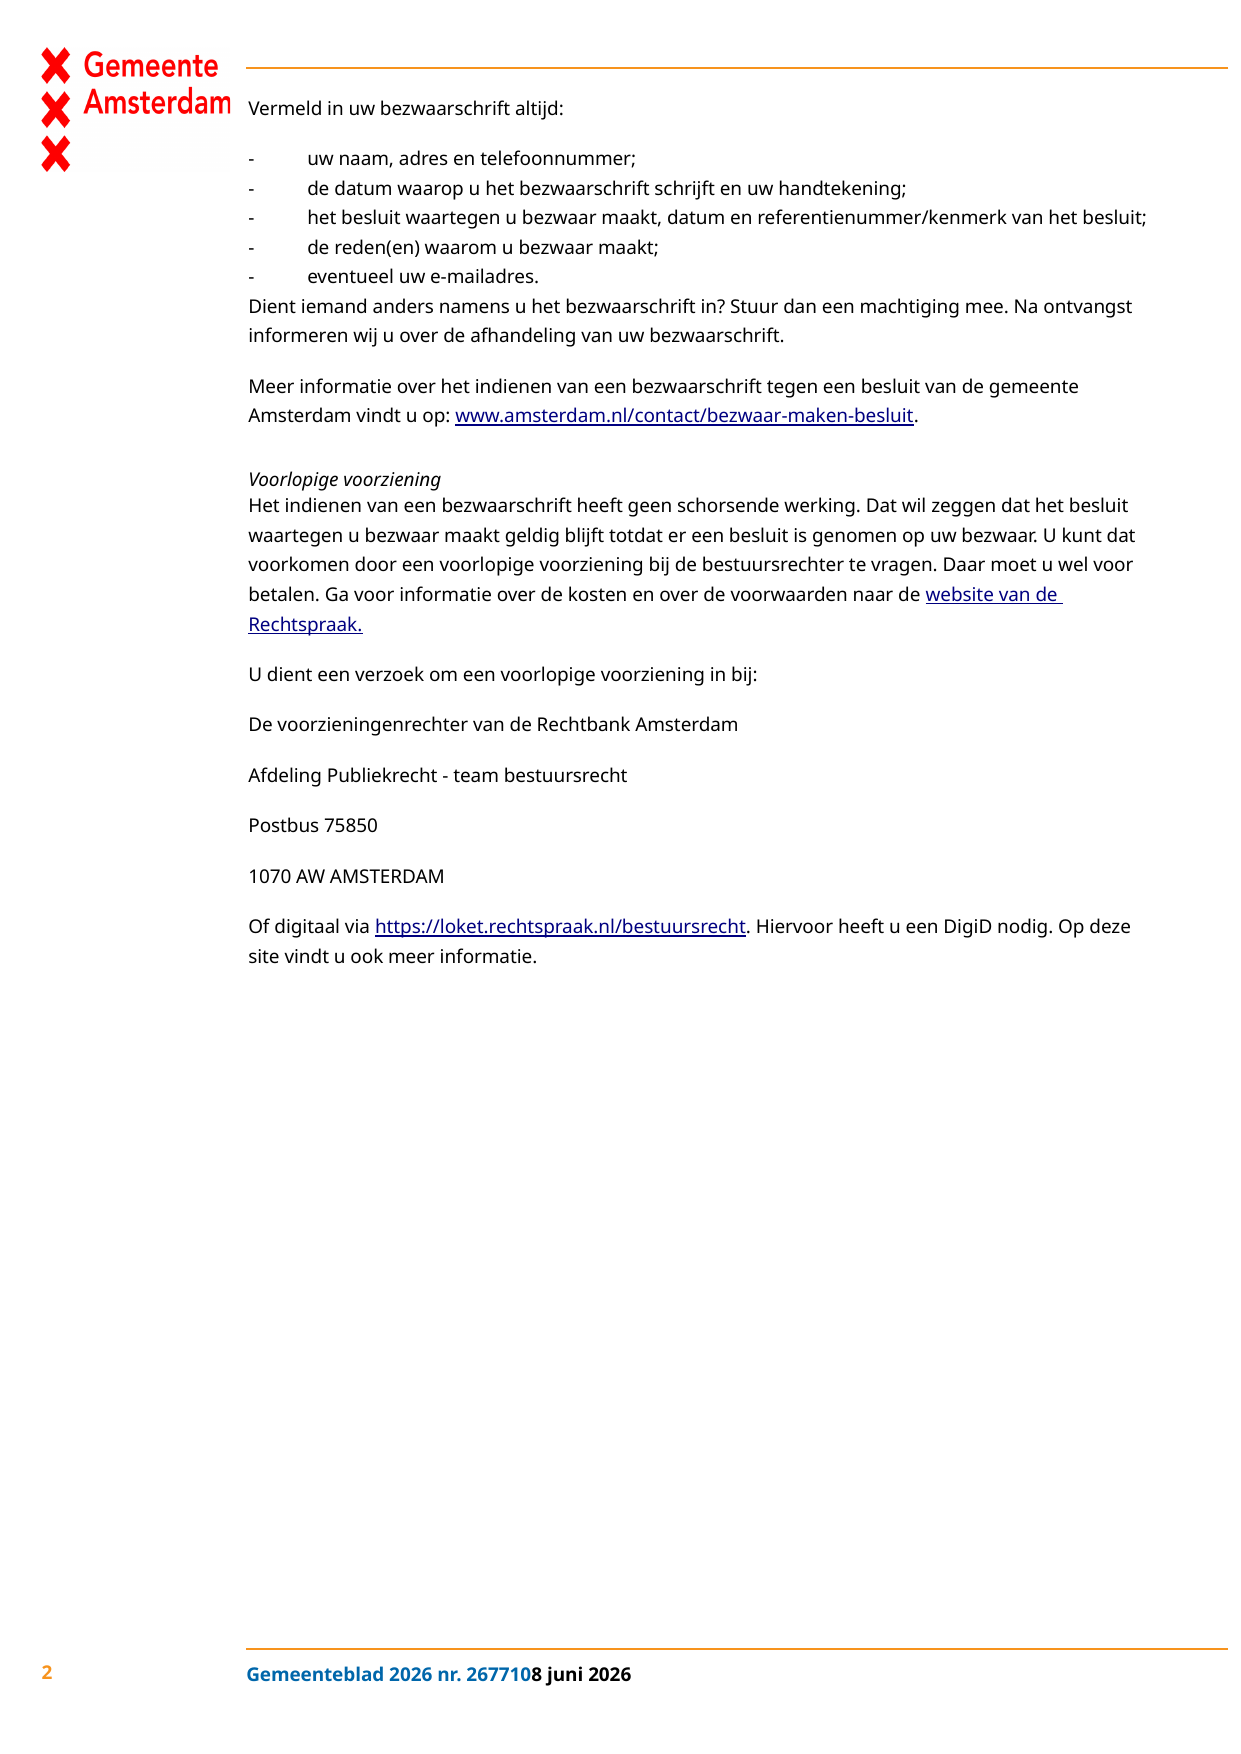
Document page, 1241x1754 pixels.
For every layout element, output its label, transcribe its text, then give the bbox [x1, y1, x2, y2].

text Of digitaal via https://loket.rechtspraak.nl/bestuursrecht. Hiervoor heeft u een DigiD nodig. Op deze site vindt u ook meer informatie. [248, 913, 1152, 968]
list de reden(en) waarom u bezwaar maakt; [248, 234, 1152, 260]
list uw naam, adres en telefoonnummer; [248, 145, 1152, 171]
text De voorzieningenrechter van de Rechtbank Amsterdam [248, 712, 1152, 737]
text Dient iemand anders namens u het bezwaarschrift in? Stuur dan een machtiging mee. Na ontvangst informeren wij u over de afhandeling van uw bezwaarschrift. [248, 293, 1152, 348]
text Postbus 75850 [248, 812, 1152, 838]
list de datum waarop u het bezwaarschrift schrijft en uw handtekening; [248, 175, 1152, 201]
text Het indienen van een bezwaarschrift heeft geen schorsende werking. Dat wil zeggen dat het besluit waartegen u bezwaar maakt geldig blijft totdat er een besluit is genomen op uw bezwaar. U kunt dat voorkomen door een voorlopige voorziening bij de bestuursrechter te vragen. Daar moet u wel voor betalen. Ga voor informatie over de kosten en over de voorwaarden naar de website van de Rechtspraak. [248, 492, 1152, 636]
picture [41, 47, 231, 172]
text Voorlopige voorziening [248, 467, 1152, 492]
list het besluit waartegen u bezwaar maakt, datum en referentienummer/kenmerk van het besluit; [248, 204, 1152, 230]
text 1070 AW AMSTERDAM [248, 863, 1152, 888]
text Vermeld in uw bezwaarschrift altijd: [248, 95, 1152, 121]
text U dient een verzoek om een voorlopige voorziening in bij: [248, 661, 1152, 687]
text Meer informatie over het indienen van een bezwaarschrift tegen een besluit van de gemeente Amsterdam vindt u op: www.amsterdam.nl/contact/bezwaar-maken-besluit. [248, 373, 1152, 428]
list eventueel uw e-mailadres. [248, 263, 1152, 289]
text Afdeling Publiekrecht - team bestuursrecht [248, 762, 1152, 788]
